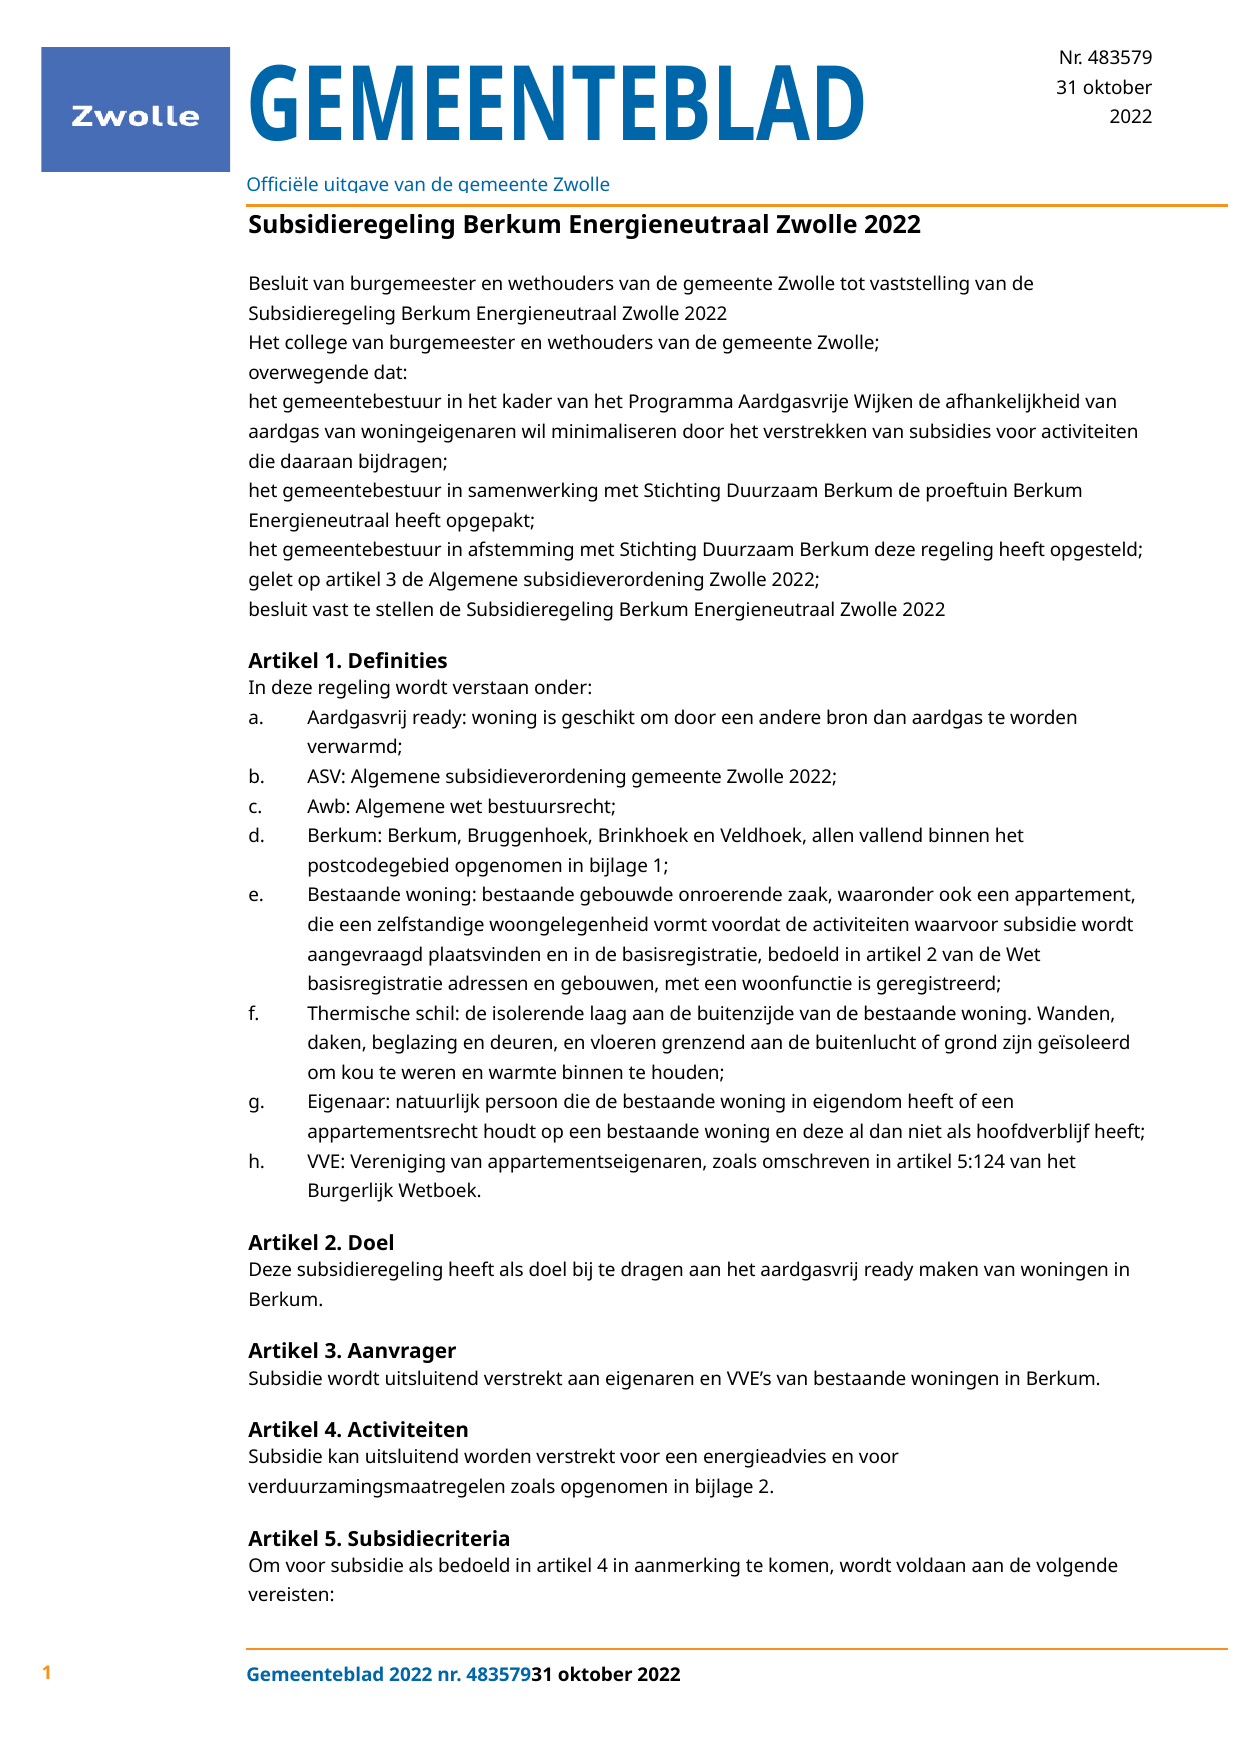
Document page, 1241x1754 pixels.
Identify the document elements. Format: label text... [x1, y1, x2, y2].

list Eigenaar: natuurlijk persoon die de bestaande woning in eigendom heeft of een appartementsrecht houdt op een bestaande woning en deze al dan niet als hoofdverblijf heeft; [248, 1089, 1152, 1144]
list Aardgasvrij ready: woning is geschikt om door een andere bron dan aardgas te worden verwarmd; [248, 704, 1152, 759]
list Berkum: Berkum, Bruggenhoek, Brinkhoek en Veldhoek, allen vallend binnen het postcodegebied opgenomen in bijlage 1; [248, 822, 1152, 878]
text Artikel 1. Definities [248, 646, 1152, 674]
text Subsidie kan uitsluitend worden verstrekt voor een energieadvies en voor verduurzamingsmaatregelen zoals opgenomen in bijlage 2. [248, 1444, 1152, 1499]
text Deze subsidieregeling heeft als doel bij te dragen aan het aardgasvrij ready maken van woningen in Berkum. [248, 1256, 1152, 1312]
text Om voor subsidie als bedoeld in artikel 4 in aanmerking te komen, wordt voldaan aan de volgende vereisten: [248, 1552, 1152, 1607]
text Artikel 2. Doel [248, 1228, 1152, 1256]
list ASV: Algemene subsidieverordening gemeente Zwolle 2022; [248, 763, 1152, 789]
list Bestaande woning: bestaande gebouwde onroerende zaak, waaronder ook een appartement, die een zelfstandige woongelegenheid vormt voordat de activiteiten waarvoor subsidie wordt aangevraagd plaatsvinden en in de basisregistratie, bedoeld in artikel 2 van de Wet basisregistratie adressen en gebouwen, met een woonfunctie is geregistreerd; [248, 882, 1152, 996]
text Artikel 3. Aanvrager [248, 1336, 1152, 1365]
text Besluit van burgemeester en wethouders van de gemeente Zwolle tot vaststelling van de Subsidieregeling Berkum Energieneutraal Zwolle 2022 [248, 270, 1152, 326]
text Subsidie wordt uitsluitend verstrekt aan eigenaren en VVE’s van bestaande woningen in Berkum. [248, 1365, 1152, 1391]
text het gemeentebestuur in samenwerking met Stichting Duurzaam Berkum de proeftuin Berkum Energieneutraal heeft opgepakt; [248, 477, 1152, 533]
text het gemeentebestuur in het kader van het Programma Aardgasvrije Wijken de afhankelijkheid van aardgas van woningeigenaren wil minimaliseren door het verstrekken van subsidies voor activiteiten die daaraan bijdragen; [248, 389, 1152, 473]
text Subsidieregeling Berkum Energieneutraal Zwolle 2022 [248, 207, 1152, 241]
text overwegende dat: [248, 359, 1152, 385]
list Awb: Algemene wet bestuursrecht; [248, 793, 1152, 819]
list Thermische schil: de isolerende laag aan de buitenzijde van de bestaande woning. Wanden, daken, beglazing en deuren, en vloeren grenzend aan de buitenlucht of grond zijn geïsoleerd om kou te weren en warmte binnen te houden; [248, 1000, 1152, 1085]
text het gemeentebestuur in afstemming met Stichting Duurzaam Berkum deze regeling heeft opgesteld; [248, 537, 1152, 562]
text gelet op artikel 3 de Algemene subsidieverordening Zwolle 2022; [248, 566, 1152, 592]
picture [41, 47, 231, 172]
text besluit vast te stellen de Subsidieregeling Berkum Energieneutraal Zwolle 2022 [248, 596, 1152, 621]
text Artikel 5. Subsidiecriteria [248, 1524, 1152, 1552]
list VVE: Vereniging van appartementseigenaren, zoals omschreven in artikel 5:124 van het Burgerlijk Wetboek. [248, 1148, 1152, 1203]
text Artikel 4. Activiteiten [248, 1415, 1152, 1444]
text Het college van burgemeester en wethouders van de gemeente Zwolle; [248, 329, 1152, 355]
text In deze regeling wordt verstaan onder: [248, 674, 1152, 700]
